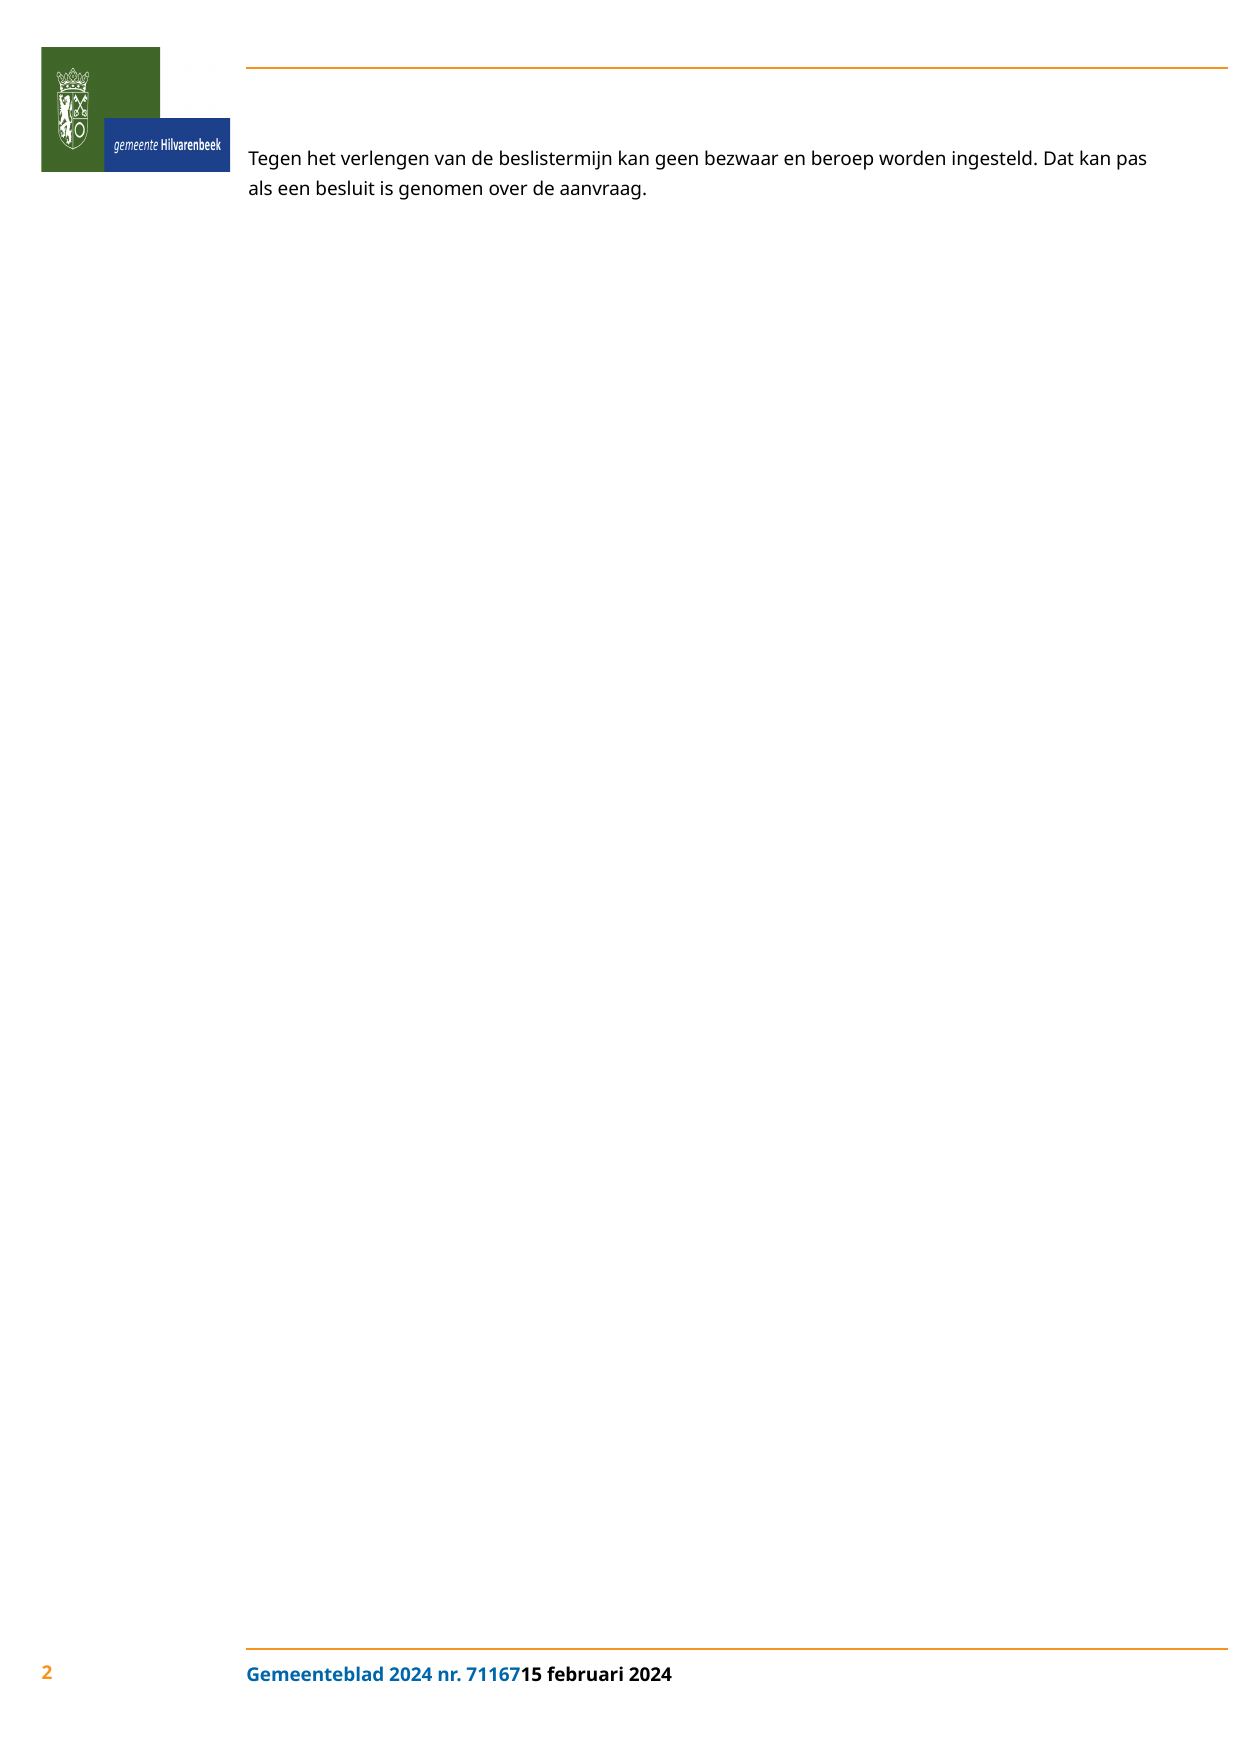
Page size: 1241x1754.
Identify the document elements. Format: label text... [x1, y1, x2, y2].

picture [41, 47, 231, 172]
text Tegen het verlengen van de beslistermijn kan geen bezwaar en beroep worden ingesteld. Dat kan pas als een besluit is genomen over de aanvraag. [248, 145, 1152, 201]
